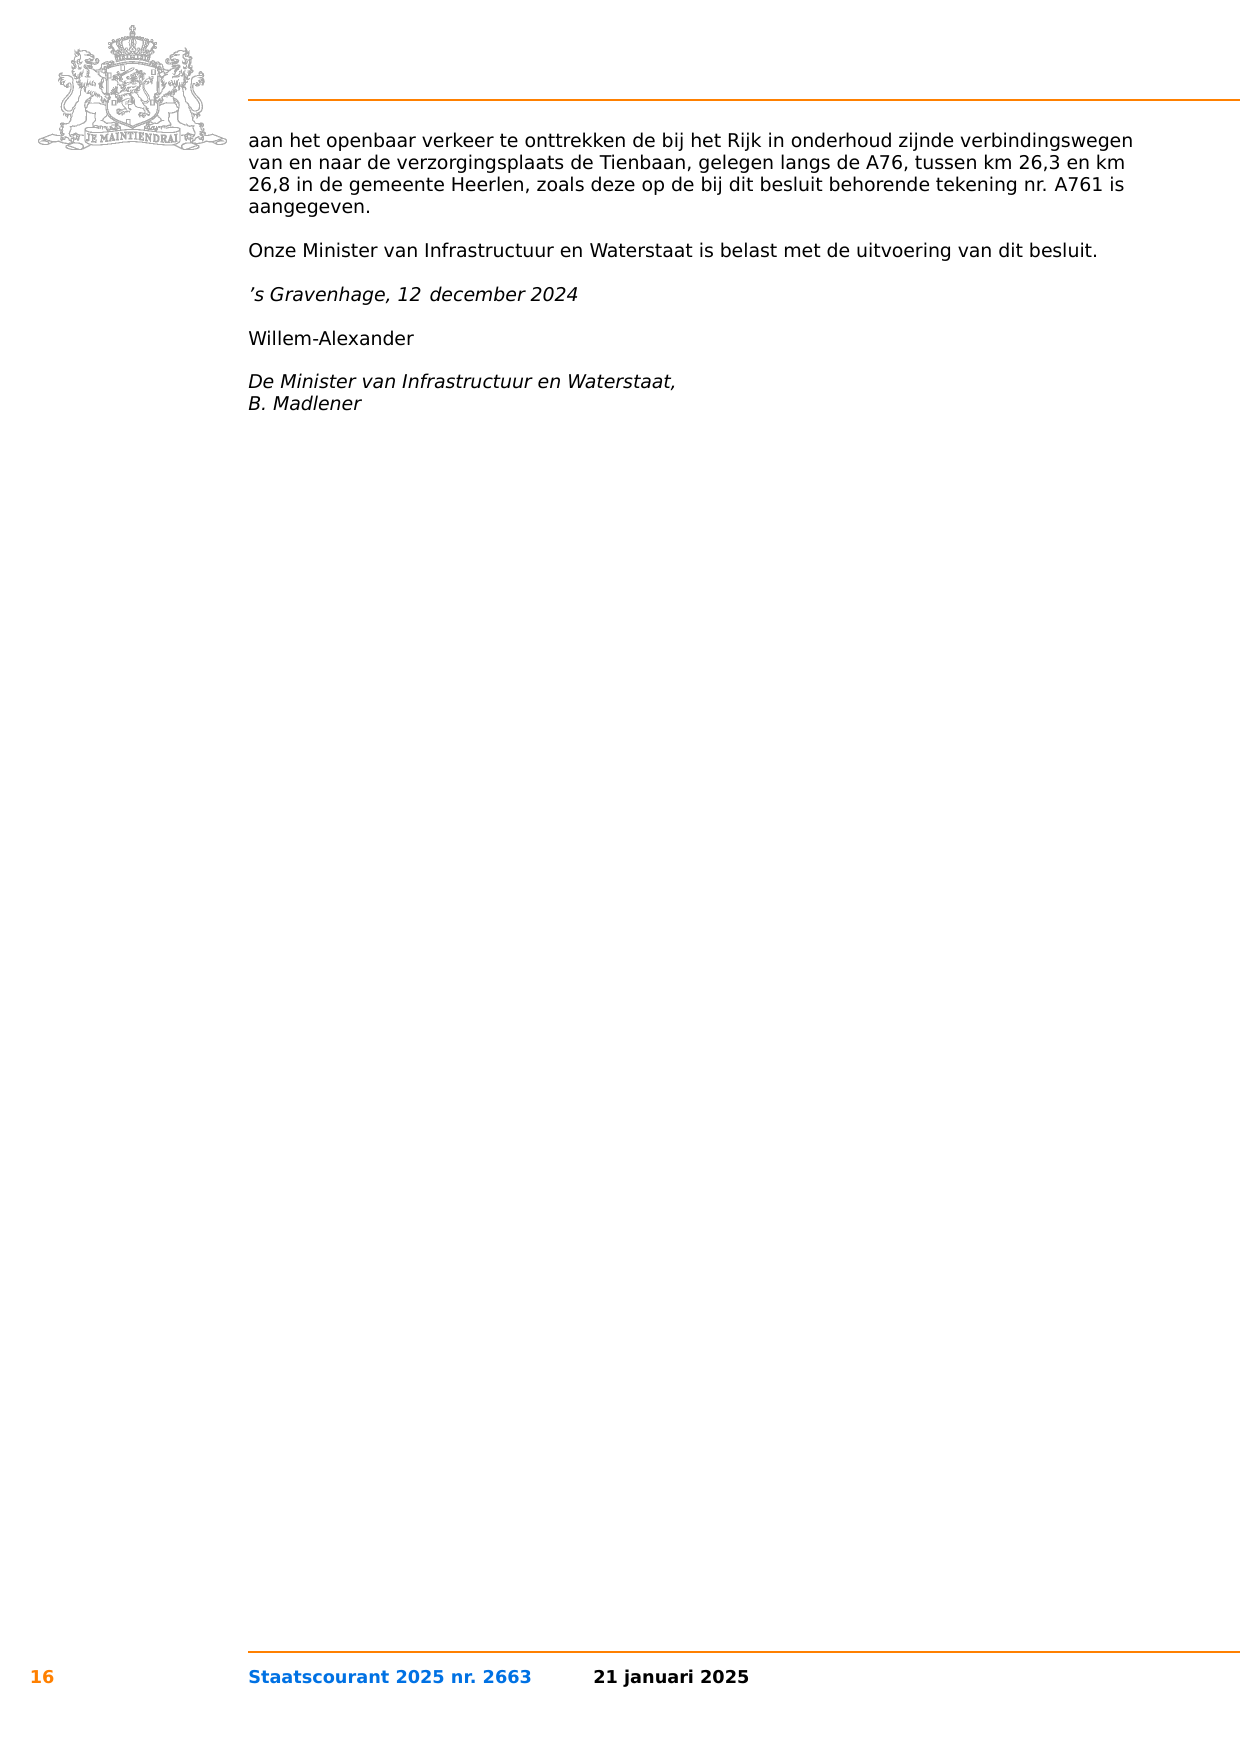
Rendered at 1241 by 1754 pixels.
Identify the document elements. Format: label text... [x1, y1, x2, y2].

text De Minister van Infrastructuur en Waterstaat, B. Madlener [248, 371, 1163, 415]
picture [38, 25, 227, 150]
text ’s Gravenhage, 12 december 2024 [248, 283, 1163, 306]
text aan het openbaar verkeer te onttrekken de bij het Rijk in onderhoud zijnde verbindingswegen van en naar de verzorgingsplaats de Tienbaan, gelegen langs de A76, tussen km 26,3 en km 26,8 in de gemeente Heerlen, zoals deze op de bij dit besluit behorende tekening nr. A761 is aangegeven. [248, 130, 1163, 218]
text Onze Minister van Infrastructuur en Waterstaat is belast met de uitvoering van dit besluit. [248, 240, 1163, 262]
text Willem-Alexander [248, 327, 1163, 349]
